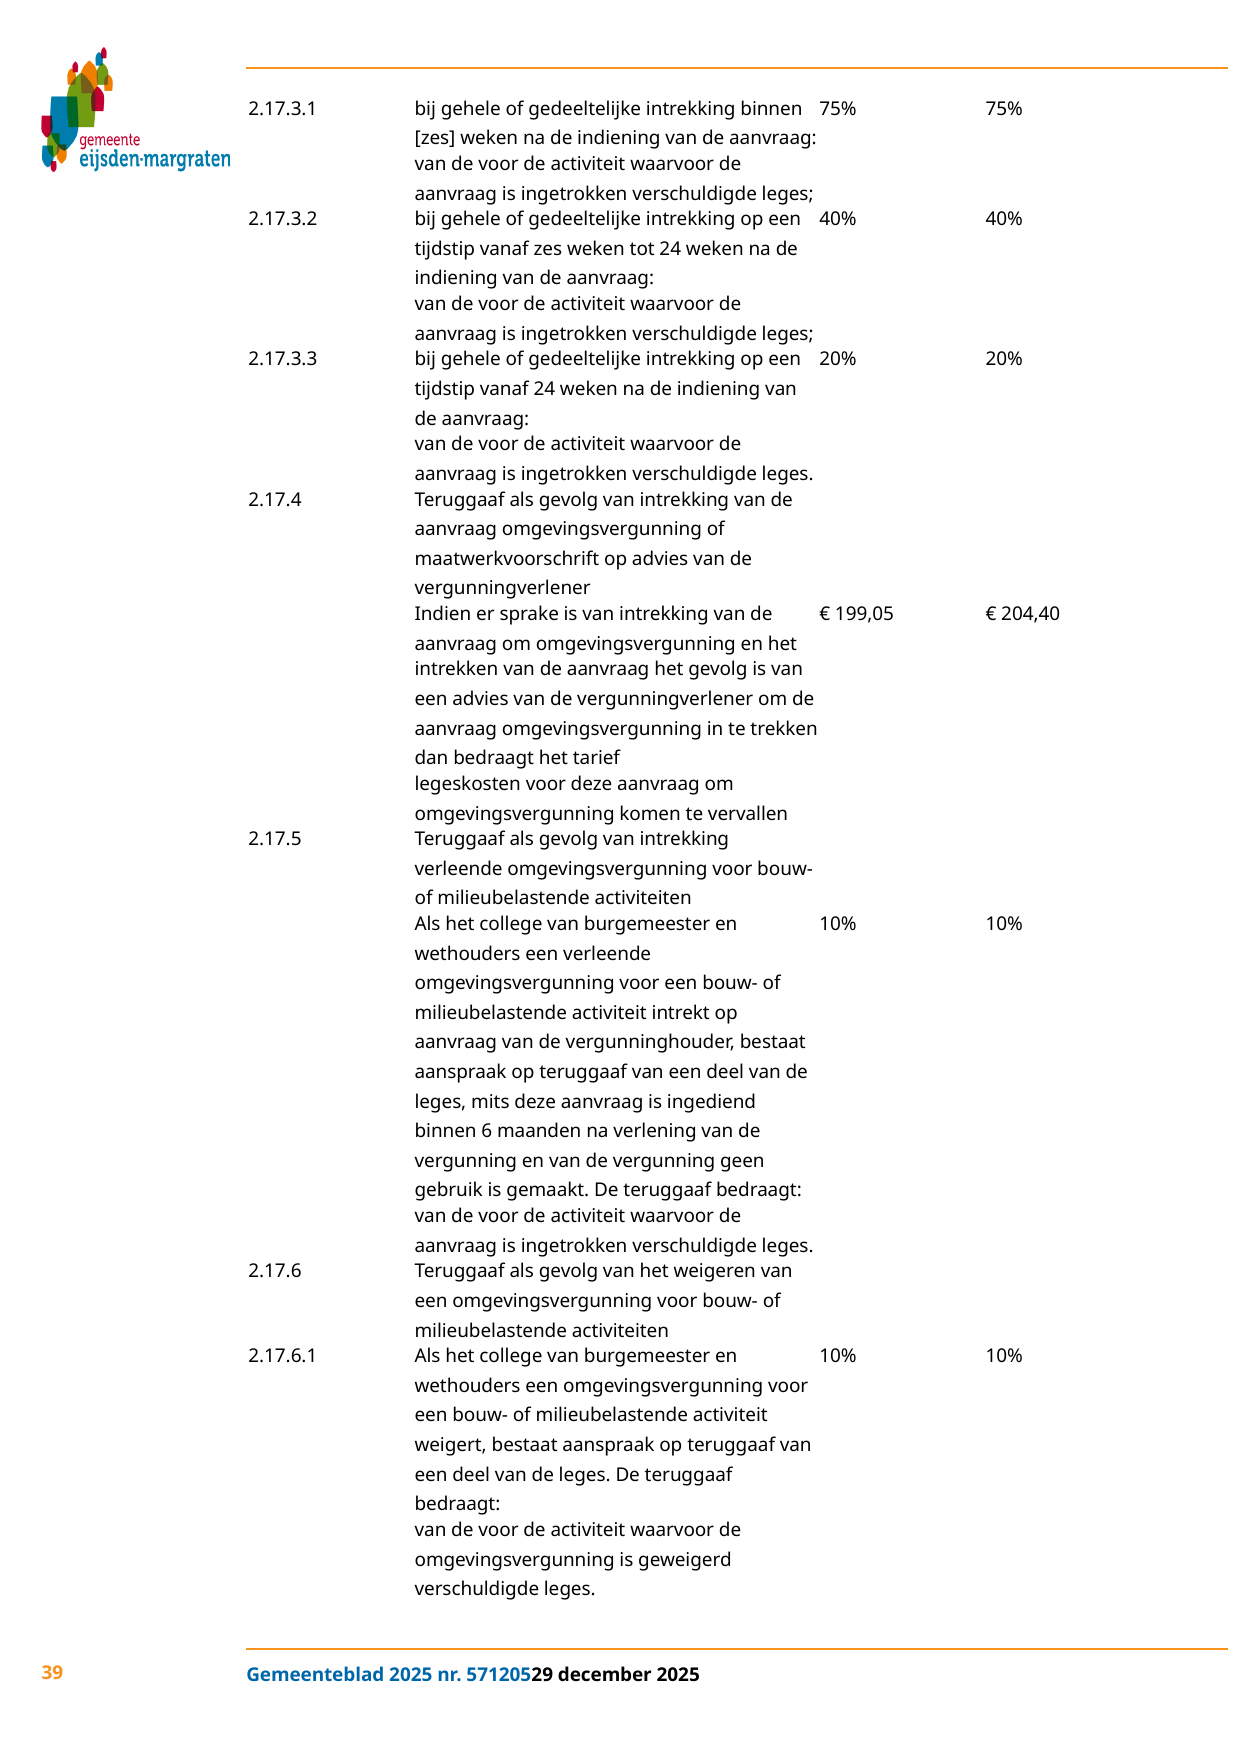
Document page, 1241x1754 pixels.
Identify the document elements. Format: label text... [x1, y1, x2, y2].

table_cell [985, 290, 1152, 346]
table_cell bij gehele of gedeeltelijke intrekking binnen [zes] weken na de indiening van de aanvraag: [414, 95, 819, 150]
table_cell € 199,05 [819, 600, 985, 656]
table_cell [248, 290, 414, 346]
table_cell Indien er sprake is van intrekking van de aanvraag om omgevingsvergunning en het [414, 600, 819, 656]
table_cell [248, 770, 414, 825]
picture [41, 47, 231, 172]
table_cell [985, 1258, 1152, 1342]
table_cell 40% [985, 205, 1152, 290]
table_cell [985, 1516, 1152, 1601]
table_cell 10% [819, 910, 985, 1202]
table_cell Als het college van burgemeester en wethouders een verleende omgevingsvergunning voor een bouw- of milieubelastende activiteit intrekt op aanvraag van de vergunninghouder, bestaat aanspraak op teruggaaf van een deel van de leges, mits deze aanvraag is ingediend binnen 6 maanden na verlening van de vergunning en van de vergunning geen gebruik is gemaakt. De teruggaaf bedraagt: [414, 910, 819, 1202]
table_cell Teruggaaf als gevolg van intrekking van de aanvraag omgevingsvergunning of maatwerkvoorschrift op advies van de vergunningverlener [414, 486, 819, 600]
table_cell [985, 486, 1152, 600]
table_cell 75% [819, 95, 985, 150]
table_cell [248, 656, 414, 770]
table_cell [985, 770, 1152, 825]
table_cell van de voor de activiteit waarvoor de aanvraag is ingetrokken verschuldigde leges. [414, 431, 819, 486]
table_cell [985, 825, 1152, 910]
table_cell van de voor de activiteit waarvoor de aanvraag is ingetrokken verschuldigde leges. [414, 1202, 819, 1258]
table_cell € 204,40 [985, 600, 1152, 656]
table_cell [248, 1202, 414, 1258]
table_cell [248, 1516, 414, 1601]
table_cell [819, 825, 985, 910]
table_cell [248, 910, 414, 1202]
table_cell [248, 431, 414, 486]
table_cell [819, 486, 985, 600]
table_cell [985, 431, 1152, 486]
table_cell intrekken van de aanvraag het gevolg is van een advies van de vergunningverlener om de aanvraag omgevingsvergunning in te trekken dan bedraagt het tarief [414, 656, 819, 770]
table_cell [819, 1258, 985, 1342]
table_cell 10% [985, 1343, 1152, 1516]
table_cell van de voor de activiteit waarvoor de aanvraag is ingetrokken verschuldigde leges; [414, 290, 819, 346]
table_cell 2.17.3.1 [248, 95, 414, 150]
table_cell [819, 770, 985, 825]
table_cell 10% [985, 910, 1152, 1202]
table_cell [819, 1516, 985, 1601]
table_cell Als het college van burgemeester en wethouders een omgevingsvergunning voor een bouw- of milieubelastende activiteit weigert, bestaat aanspraak op teruggaaf van een deel van de leges. De teruggaaf bedraagt: [414, 1343, 819, 1516]
table_cell 2.17.3.2 [248, 205, 414, 290]
table_cell 2.17.6.1 [248, 1343, 414, 1516]
table_cell bij gehele of gedeeltelijke intrekking op een tijdstip vanaf zes weken tot 24 weken na de indiening van de aanvraag: [414, 205, 819, 290]
table_cell van de voor de activiteit waarvoor de omgevingsvergunning is geweigerd verschuldigde leges. [414, 1516, 819, 1601]
table_cell 40% [819, 205, 985, 290]
table_cell legeskosten voor deze aanvraag om omgevingsvergunning komen te vervallen [414, 770, 819, 825]
table_cell 20% [819, 346, 985, 431]
table_cell [248, 150, 414, 205]
table_cell 2.17.5 [248, 825, 414, 910]
table_cell 10% [819, 1343, 985, 1516]
table_cell 2.17.3.3 [248, 346, 414, 431]
table_cell 2.17.4 [248, 486, 414, 600]
table_cell [248, 600, 414, 656]
table_cell [819, 1202, 985, 1258]
table_cell van de voor de activiteit waarvoor de aanvraag is ingetrokken verschuldigde leges; [414, 150, 819, 205]
table_cell bij gehele of gedeeltelijke intrekking op een tijdstip vanaf 24 weken na de indiening van de aanvraag: [414, 346, 819, 431]
table_cell Teruggaaf als gevolg van intrekking verleende omgevingsvergunning voor bouw- of milieubelastende activiteiten [414, 825, 819, 910]
table_cell Teruggaaf als gevolg van het weigeren van een omgevingsvergunning voor bouw- of milieubelastende activiteiten [414, 1258, 819, 1342]
table_cell 2.17.6 [248, 1258, 414, 1342]
table_cell [819, 656, 985, 770]
table_cell [819, 431, 985, 486]
table_cell 20% [985, 346, 1152, 431]
table_cell [985, 150, 1152, 205]
table_cell [819, 290, 985, 346]
table_cell [985, 1202, 1152, 1258]
table_cell 75% [985, 95, 1152, 150]
table_cell [985, 656, 1152, 770]
table_cell [819, 150, 985, 205]
